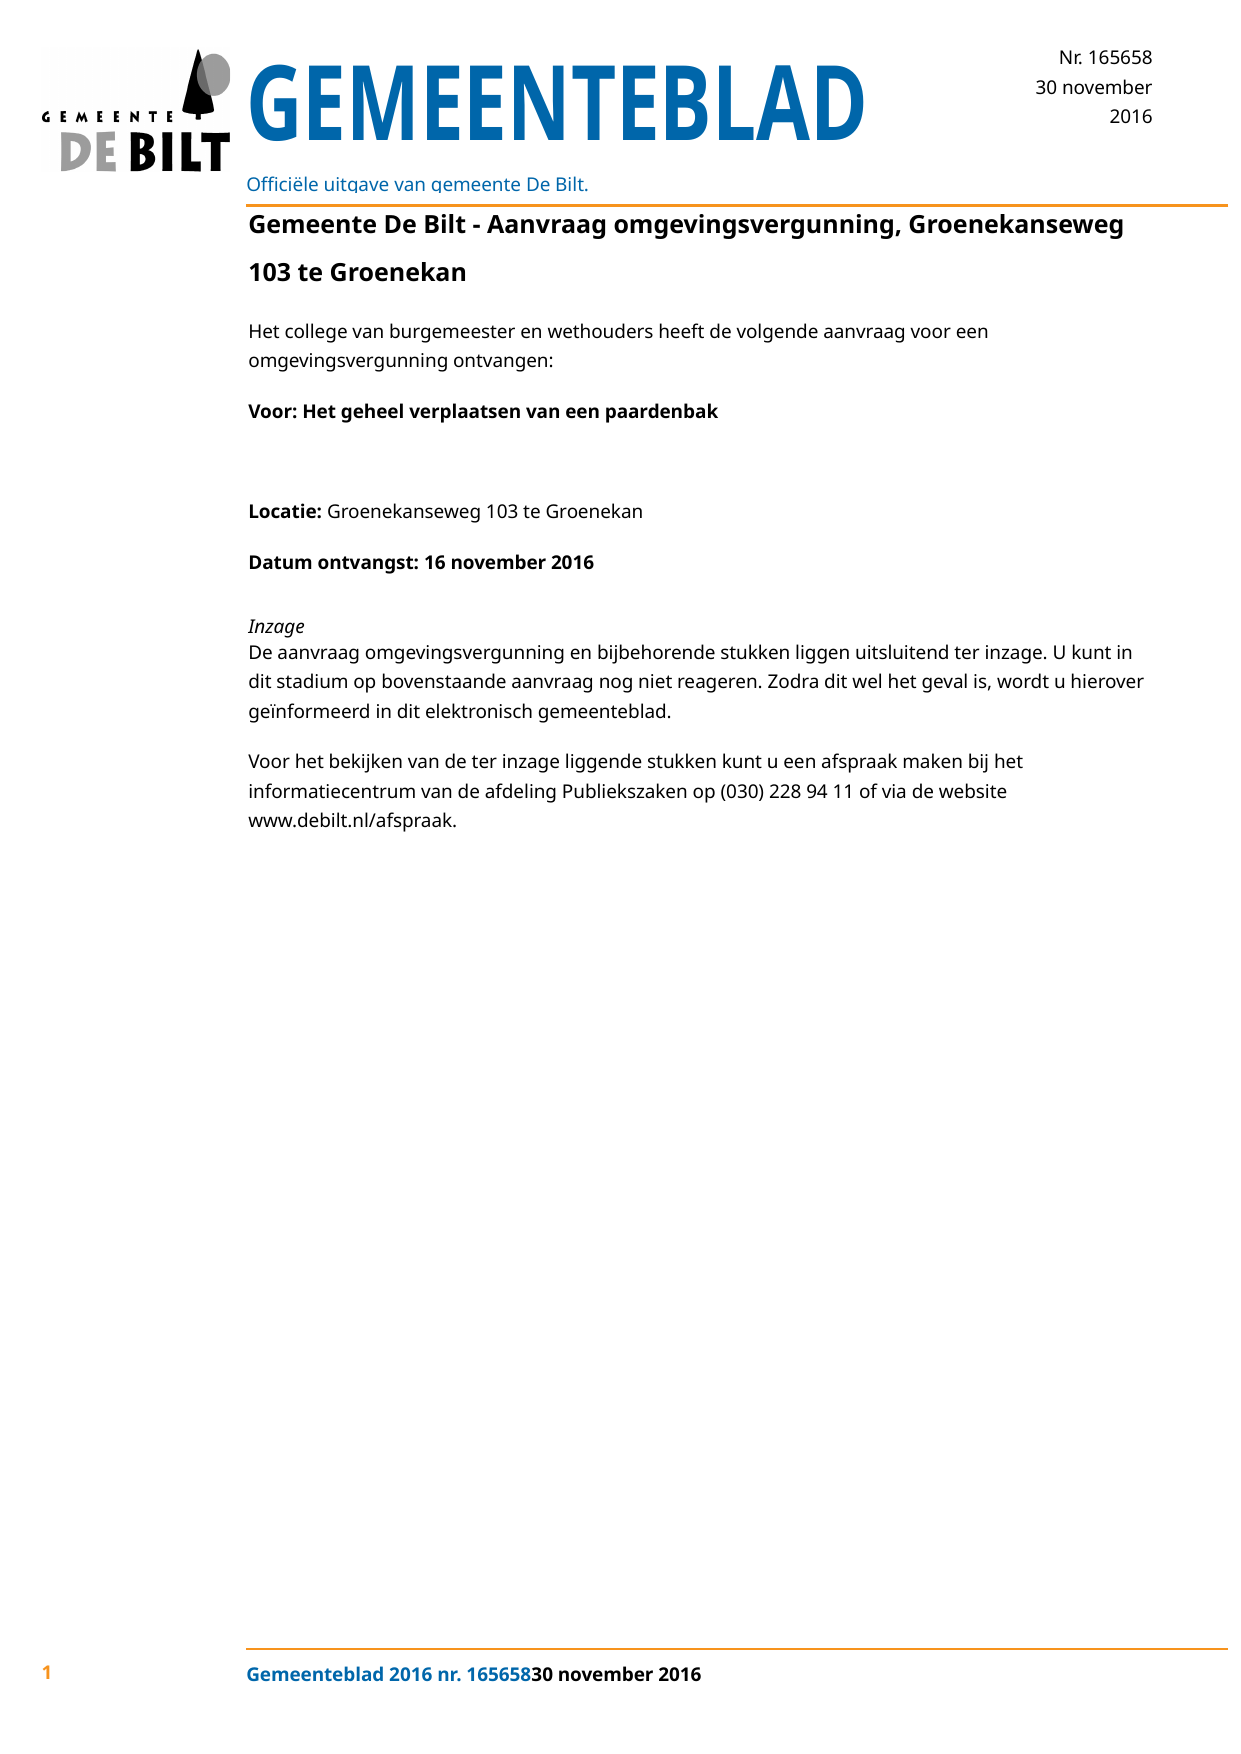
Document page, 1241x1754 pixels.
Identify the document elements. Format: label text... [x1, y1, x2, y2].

text Datum ontvangst: 16 november 2016 [248, 549, 1152, 575]
text Gemeente De Bilt - Aanvraag omgevingsvergunning, Groenekanseweg 103 te Groenekan [248, 207, 1152, 288]
picture [41, 47, 231, 172]
text Het college van burgemeester en wethouders heeft de volgende aanvraag voor een omgevingsvergunning ontvangen: [248, 318, 1152, 373]
text Voor het bekijken van de ter inzage liggende stukken kunt u een afspraak maken bij het informatiecentrum van de afdeling Publiekszaken op (030) 228 94 11 of via de website www.debilt.nl/afspraak. [248, 748, 1152, 833]
text Inzage [248, 613, 1152, 639]
text Locatie: Groenekanseweg 103 te Groenekan [248, 499, 1152, 524]
text De aanvraag omgevingsvergunning en bijbehorende stukken liggen uitsluitend ter inzage. U kunt in dit stadium op bovenstaande aanvraag nog niet reageren. Zodra dit wel het geval is, wordt u hierover geïnformeerd in dit elektronisch gemeenteblad. [248, 639, 1152, 724]
text Voor: Het geheel verplaatsen van een paardenbak [248, 398, 1152, 424]
